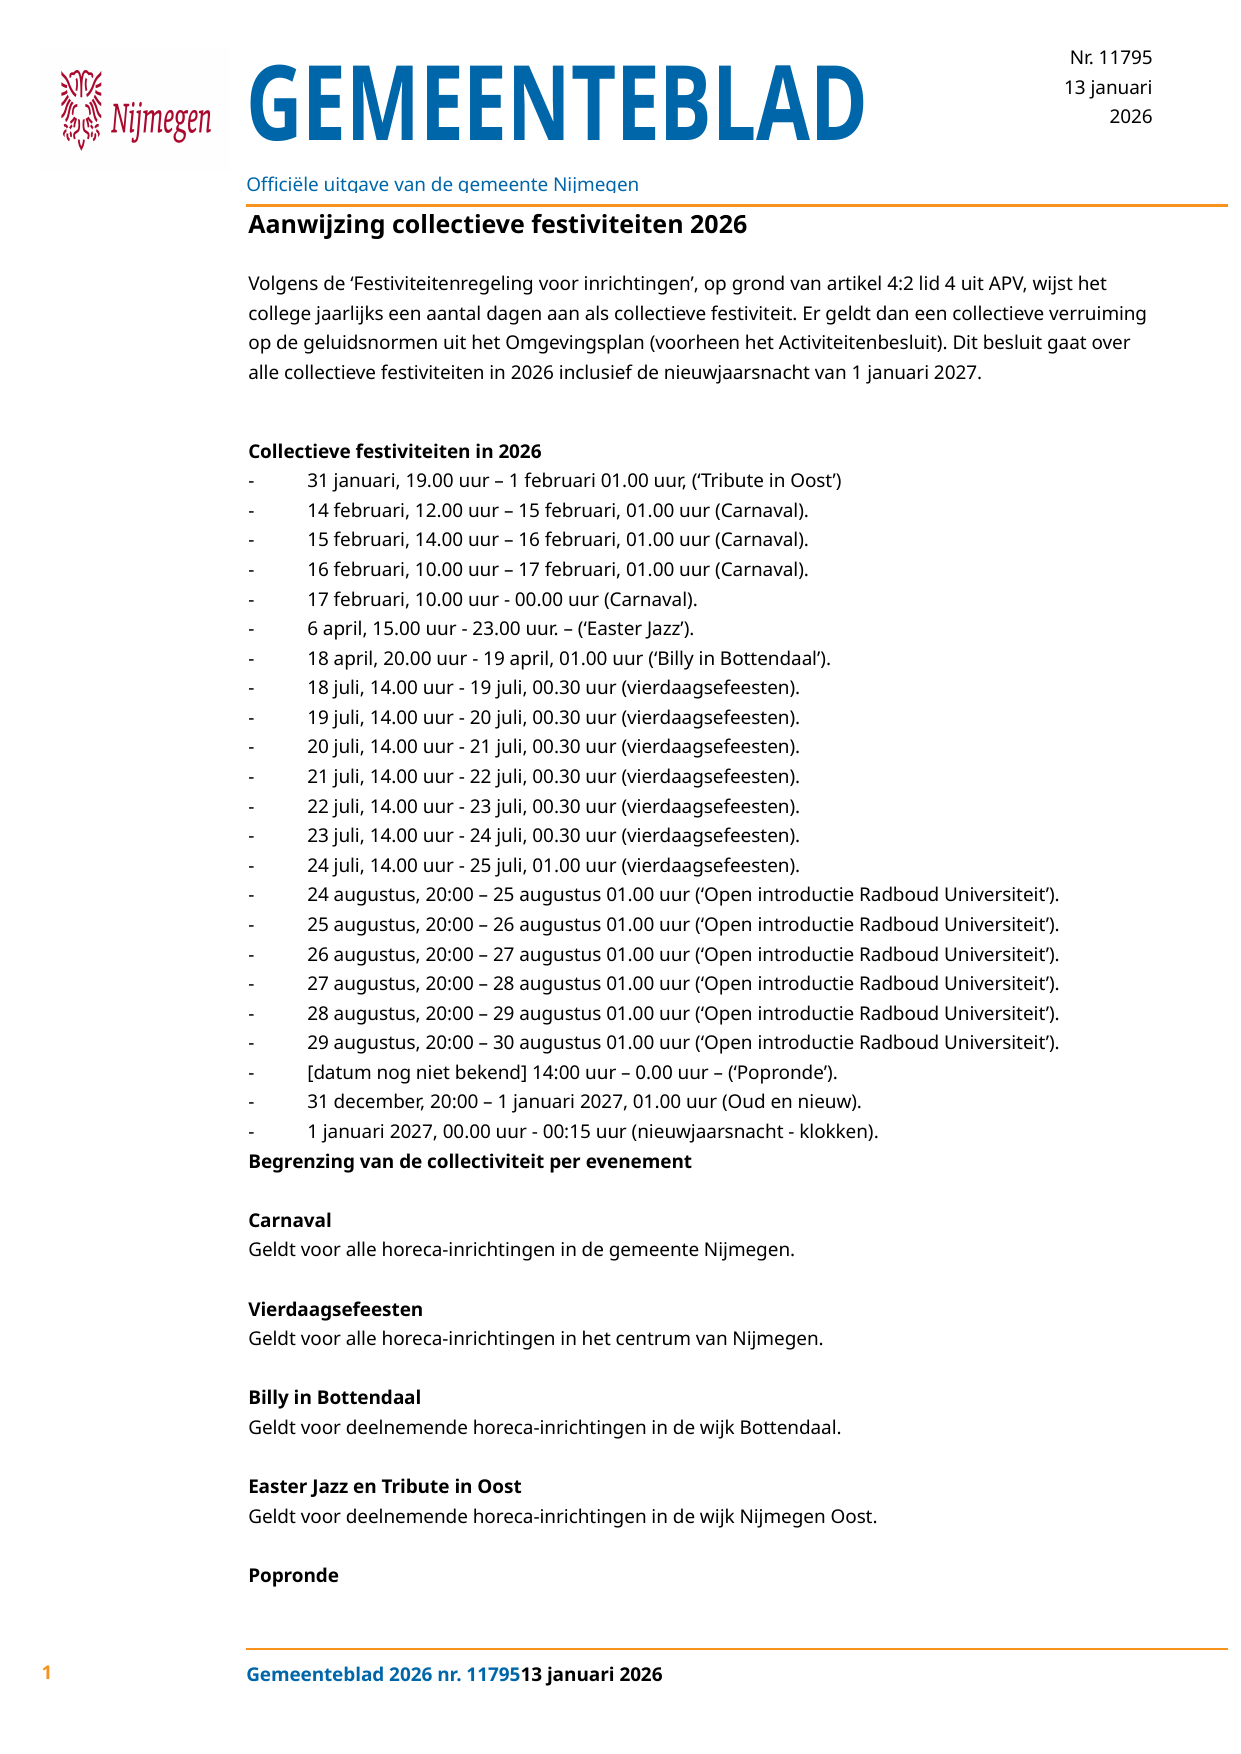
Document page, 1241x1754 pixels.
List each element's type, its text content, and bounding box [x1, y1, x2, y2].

list 24 augustus, 20:00 – 25 augustus 01.00 uur (‘Open introductie Radboud Universiteit’). [248, 882, 1152, 907]
text Geldt voor alle horeca-inrichtingen in het centrum van Nijmegen. [248, 1325, 1152, 1351]
list 24 juli, 14.00 uur - 25 juli, 01.00 uur (vierdaagsefeesten). [248, 852, 1152, 878]
text Volgens de ‘Festiviteitenregeling voor inrichtingen’, op grond van artikel 4:2 lid 4 uit APV, wijst het college jaarlijks een aantal dagen aan als collectieve festiviteit. Er geldt dan een collectieve verruiming op de geluidsnormen uit het Omgevingsplan (voorheen het Activiteitenbesluit). Dit besluit gaat over alle collectieve festiviteiten in 2026 inclusief de nieuwjaarsnacht van 1 januari 2027. [248, 270, 1152, 385]
list 17 februari, 10.00 uur - 00.00 uur (Carnaval). [248, 586, 1152, 612]
list 16 februari, 10.00 uur – 17 februari, 01.00 uur (Carnaval). [248, 556, 1152, 582]
list 14 februari, 12.00 uur – 15 februari, 01.00 uur (Carnaval). [248, 497, 1152, 523]
text Geldt voor deelnemende horeca-inrichtingen in de wijk Nijmegen Oost. [248, 1503, 1152, 1529]
list 20 juli, 14.00 uur - 21 juli, 00.30 uur (vierdaagsefeesten). [248, 734, 1152, 759]
text Geldt voor deelnemende horeca-inrichtingen in de wijk Bottendaal. [248, 1414, 1152, 1440]
list [datum nog niet bekend] 14:00 uur – 0.00 uur – (‘Popronde’). [248, 1059, 1152, 1085]
list 18 juli, 14.00 uur - 19 juli, 00.30 uur (vierdaagsefeesten). [248, 674, 1152, 700]
list 27 augustus, 20:00 – 28 augustus 01.00 uur (‘Open introductie Radboud Universiteit’). [248, 970, 1152, 996]
list 19 juli, 14.00 uur - 20 juli, 00.30 uur (vierdaagsefeesten). [248, 704, 1152, 730]
list 26 augustus, 20:00 – 27 augustus 01.00 uur (‘Open introductie Radboud Universiteit’). [248, 941, 1152, 967]
text Begrenzing van de collectiviteit per evenement [248, 1148, 1152, 1174]
text Aanwijzing collectieve festiviteiten 2026 [248, 207, 1152, 241]
list 1 januari 2027, 00.00 uur - 00:15 uur (nieuwjaarsnacht - klokken). [248, 1118, 1152, 1144]
list 23 juli, 14.00 uur - 24 juli, 00.30 uur (vierdaagsefeesten). [248, 822, 1152, 848]
picture [41, 47, 231, 172]
text Vierdaagsefeesten [248, 1296, 1152, 1322]
list 22 juli, 14.00 uur - 23 juli, 00.30 uur (vierdaagsefeesten). [248, 793, 1152, 819]
list 25 augustus, 20:00 – 26 augustus 01.00 uur (‘Open introductie Radboud Universiteit’). [248, 911, 1152, 937]
list 31 januari, 19.00 uur – 1 februari 01.00 uur, (‘Tribute in Oost’) [248, 467, 1152, 493]
list 28 augustus, 20:00 – 29 augustus 01.00 uur (‘Open introductie Radboud Universiteit’). [248, 1000, 1152, 1026]
text Carnaval [248, 1207, 1152, 1233]
list 18 april, 20.00 uur - 19 april, 01.00 uur (‘Billy in Bottendaal’). [248, 645, 1152, 671]
list 6 april, 15.00 uur - 23.00 uur. – (‘Easter Jazz’). [248, 615, 1152, 641]
list 21 juli, 14.00 uur - 22 juli, 00.30 uur (vierdaagsefeesten). [248, 763, 1152, 789]
text Collectieve festiviteiten in 2026 [248, 438, 1152, 464]
text Easter Jazz en Tribute in Oost [248, 1473, 1152, 1499]
list 29 augustus, 20:00 – 30 augustus 01.00 uur (‘Open introductie Radboud Universiteit’). [248, 1029, 1152, 1055]
text Geldt voor alle horeca-inrichtingen in de gemeente Nijmegen. [248, 1237, 1152, 1262]
list 31 december, 20:00 – 1 januari 2027, 01.00 uur (Oud en nieuw). [248, 1089, 1152, 1114]
text Billy in Bottendaal [248, 1384, 1152, 1410]
list 15 februari, 14.00 uur – 16 februari, 01.00 uur (Carnaval). [248, 527, 1152, 552]
text Popronde [248, 1562, 1152, 1588]
